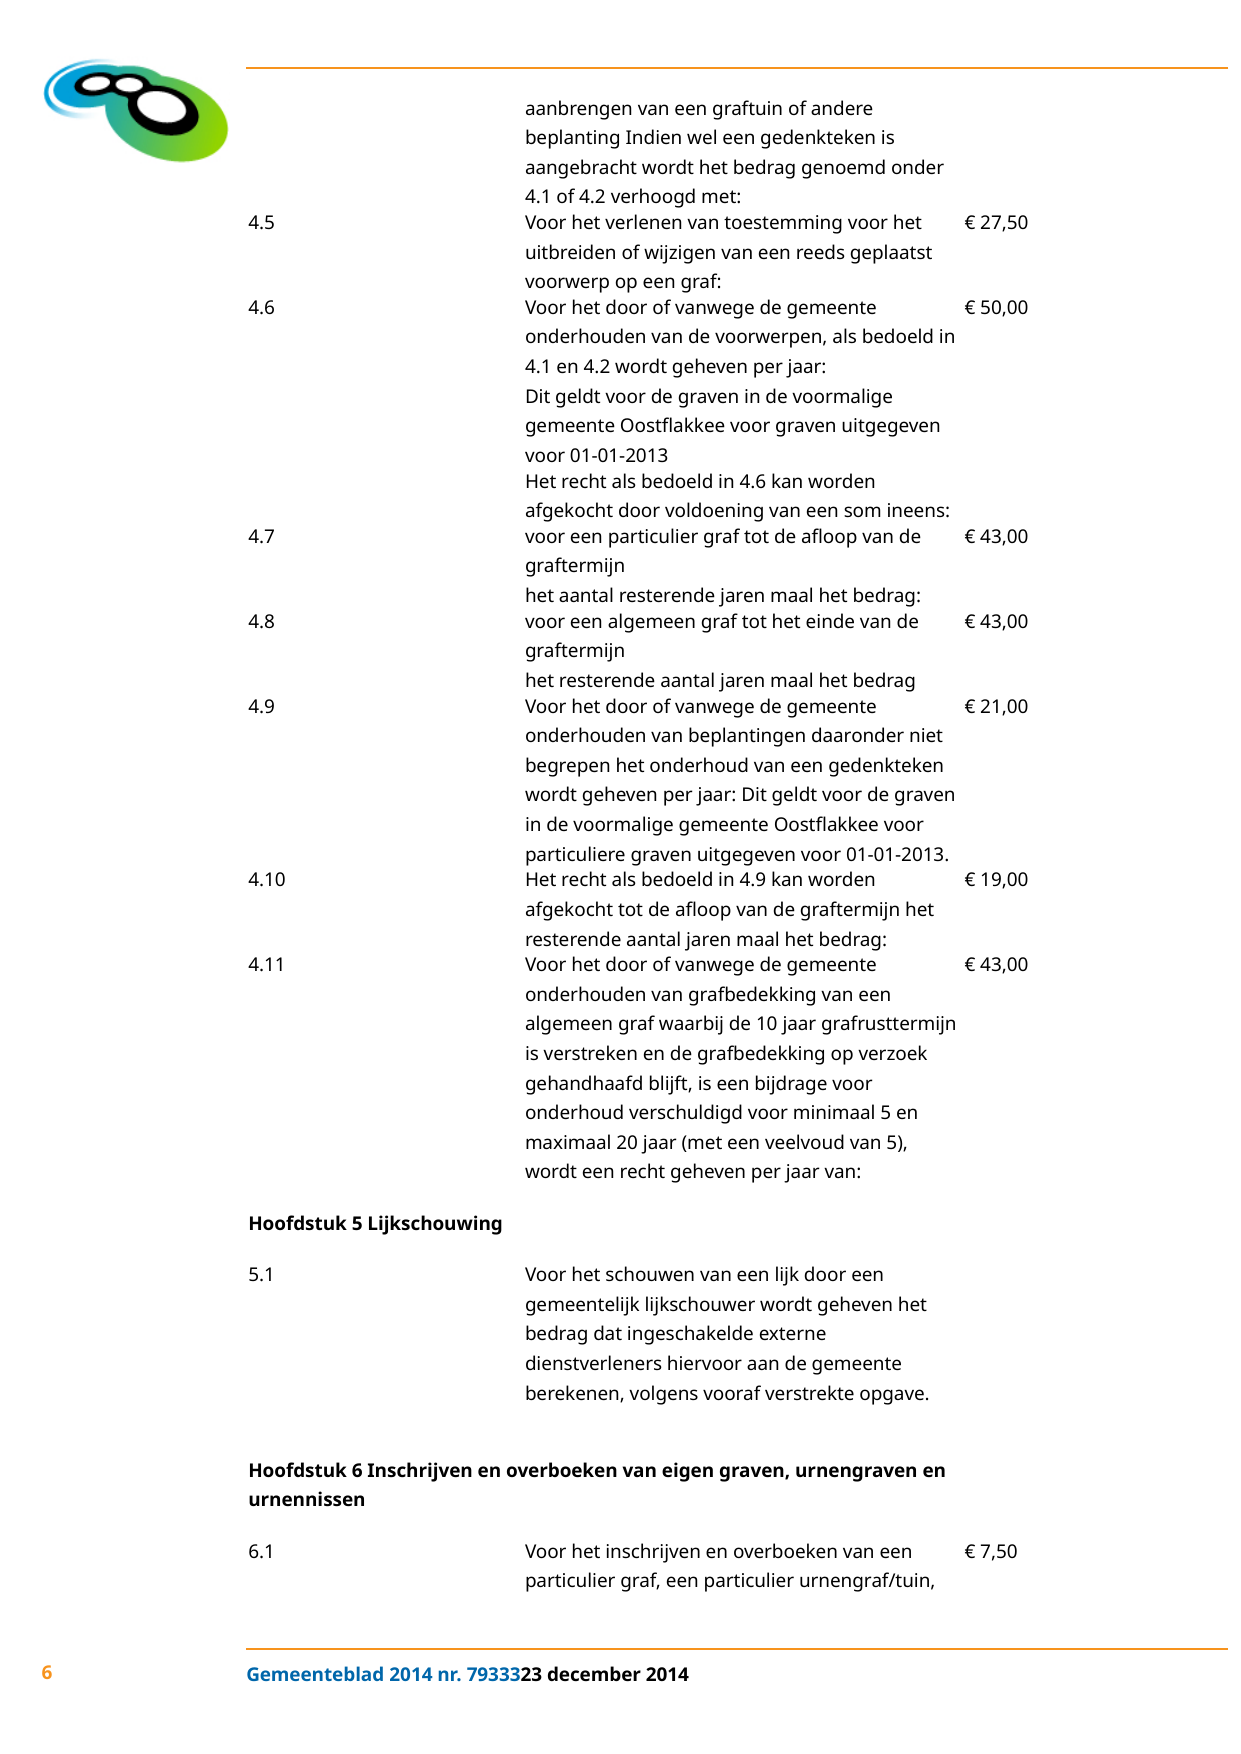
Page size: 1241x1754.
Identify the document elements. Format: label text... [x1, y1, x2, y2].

table_cell € 7,50 [964, 1538, 1152, 1593]
table_cell [964, 1184, 1152, 1210]
table_cell Voor het inschrijven en overboeken van een particulier graf, een particulier urnengraf/tuin, [525, 1538, 964, 1593]
table_cell [248, 468, 525, 523]
table_cell € 27,50 [964, 209, 1152, 294]
table_cell 6.1 [248, 1538, 525, 1593]
table_cell [248, 95, 525, 209]
table_cell € 21,00 [964, 693, 1152, 867]
table_cell Het recht als bedoeld in 4.6 kan worden afgekocht door voldoening van een som ineens: [525, 468, 964, 523]
table_cell Hoofdstuk 5 Lijkschouwing [248, 1210, 525, 1236]
table_cell [964, 1261, 1152, 1406]
table_cell 5.1 [248, 1261, 525, 1406]
table_cell 4.10 [248, 867, 525, 951]
table_cell 4.8 [248, 608, 525, 693]
table_cell [964, 1512, 1152, 1538]
table_cell [525, 1512, 964, 1538]
table_header [964, 1457, 1152, 1512]
table_cell € 19,00 [964, 867, 1152, 951]
table_cell [248, 1512, 525, 1538]
table_cell voor een particulier graf tot de afloop van de graftermijn het aantal resterende jaren maal het bedrag: [525, 523, 964, 608]
table_cell Voor het schouwen van een lijk door een gemeentelijk lijkschouwer wordt geheven het bedrag dat ingeschakelde externe dienstverleners hiervoor aan de gemeente berekenen, volgens vooraf verstrekte opgave. [525, 1261, 964, 1406]
picture [41, 47, 231, 172]
table_cell 4.11 [248, 951, 525, 1184]
table_cell Voor het verlenen van toestemming voor het uitbreiden of wijzigen van een reeds geplaatst voorwerp op een graf: [525, 209, 964, 294]
table_cell [525, 1184, 964, 1210]
table_cell [964, 95, 1152, 209]
table_cell Het recht als bedoeld in 4.9 kan worden afgekocht tot de afloop van de graftermijn het resterende aantal jaren maal het bedrag: [525, 867, 964, 951]
table_cell € 43,00 [964, 523, 1152, 608]
table_cell aanbrengen van een graftuin of andere beplanting Indien wel een gedenkteken is aangebracht wordt het bedrag genoemd onder 4.1 of 4.2 verhoogd met: [525, 95, 964, 209]
table_cell Voor het door of vanwege de gemeente onderhouden van grafbedekking van een algemeen graf waarbij de 10 jaar grafrusttermijn is verstreken en de grafbedekking op verzoek gehandhaafd blijft, is een bijdrage voor onderhoud verschuldigd voor minimaal 5 en maximaal 20 jaar (met een veelvoud van 5), wordt een recht geheven per jaar van: [525, 951, 964, 1184]
table_cell 4.9 [248, 693, 525, 867]
table_cell [525, 1210, 964, 1236]
table_cell [248, 1184, 525, 1210]
table_cell 4.5 [248, 209, 525, 294]
table_cell [964, 1236, 1152, 1261]
table_cell [525, 1236, 964, 1261]
table_cell [248, 1236, 525, 1261]
table_cell € 50,00 [964, 294, 1152, 468]
table_cell € 43,00 [964, 608, 1152, 693]
table_cell [964, 468, 1152, 523]
table_header Hoofdstuk 6 Inschrijven en overboeken van eigen graven, urnengraven en urnennissen [248, 1457, 964, 1512]
table_cell voor een algemeen graf tot het einde van de graftermijn het resterende aantal jaren maal het bedrag [525, 608, 964, 693]
table_cell Voor het door of vanwege de gemeente onderhouden van beplantingen daaronder niet begrepen het onderhoud van een gedenkteken wordt geheven per jaar: Dit geldt voor de graven in de voormalige gemeente Oostflakkee voor particuliere graven uitgegeven voor 01-01-2013. [525, 693, 964, 867]
table_cell Voor het door of vanwege de gemeente onderhouden van de voorwerpen, als bedoeld in 4.1 en 4.2 wordt geheven per jaar: Dit geldt voor de graven in de voormalige gemeente Oostflakkee voor graven uitgegeven voor 01-01-2013 [525, 294, 964, 468]
table_cell € 43,00 [964, 951, 1152, 1184]
table_cell [964, 1210, 1152, 1236]
table_cell 4.7 [248, 523, 525, 608]
table_cell 4.6 [248, 294, 525, 468]
